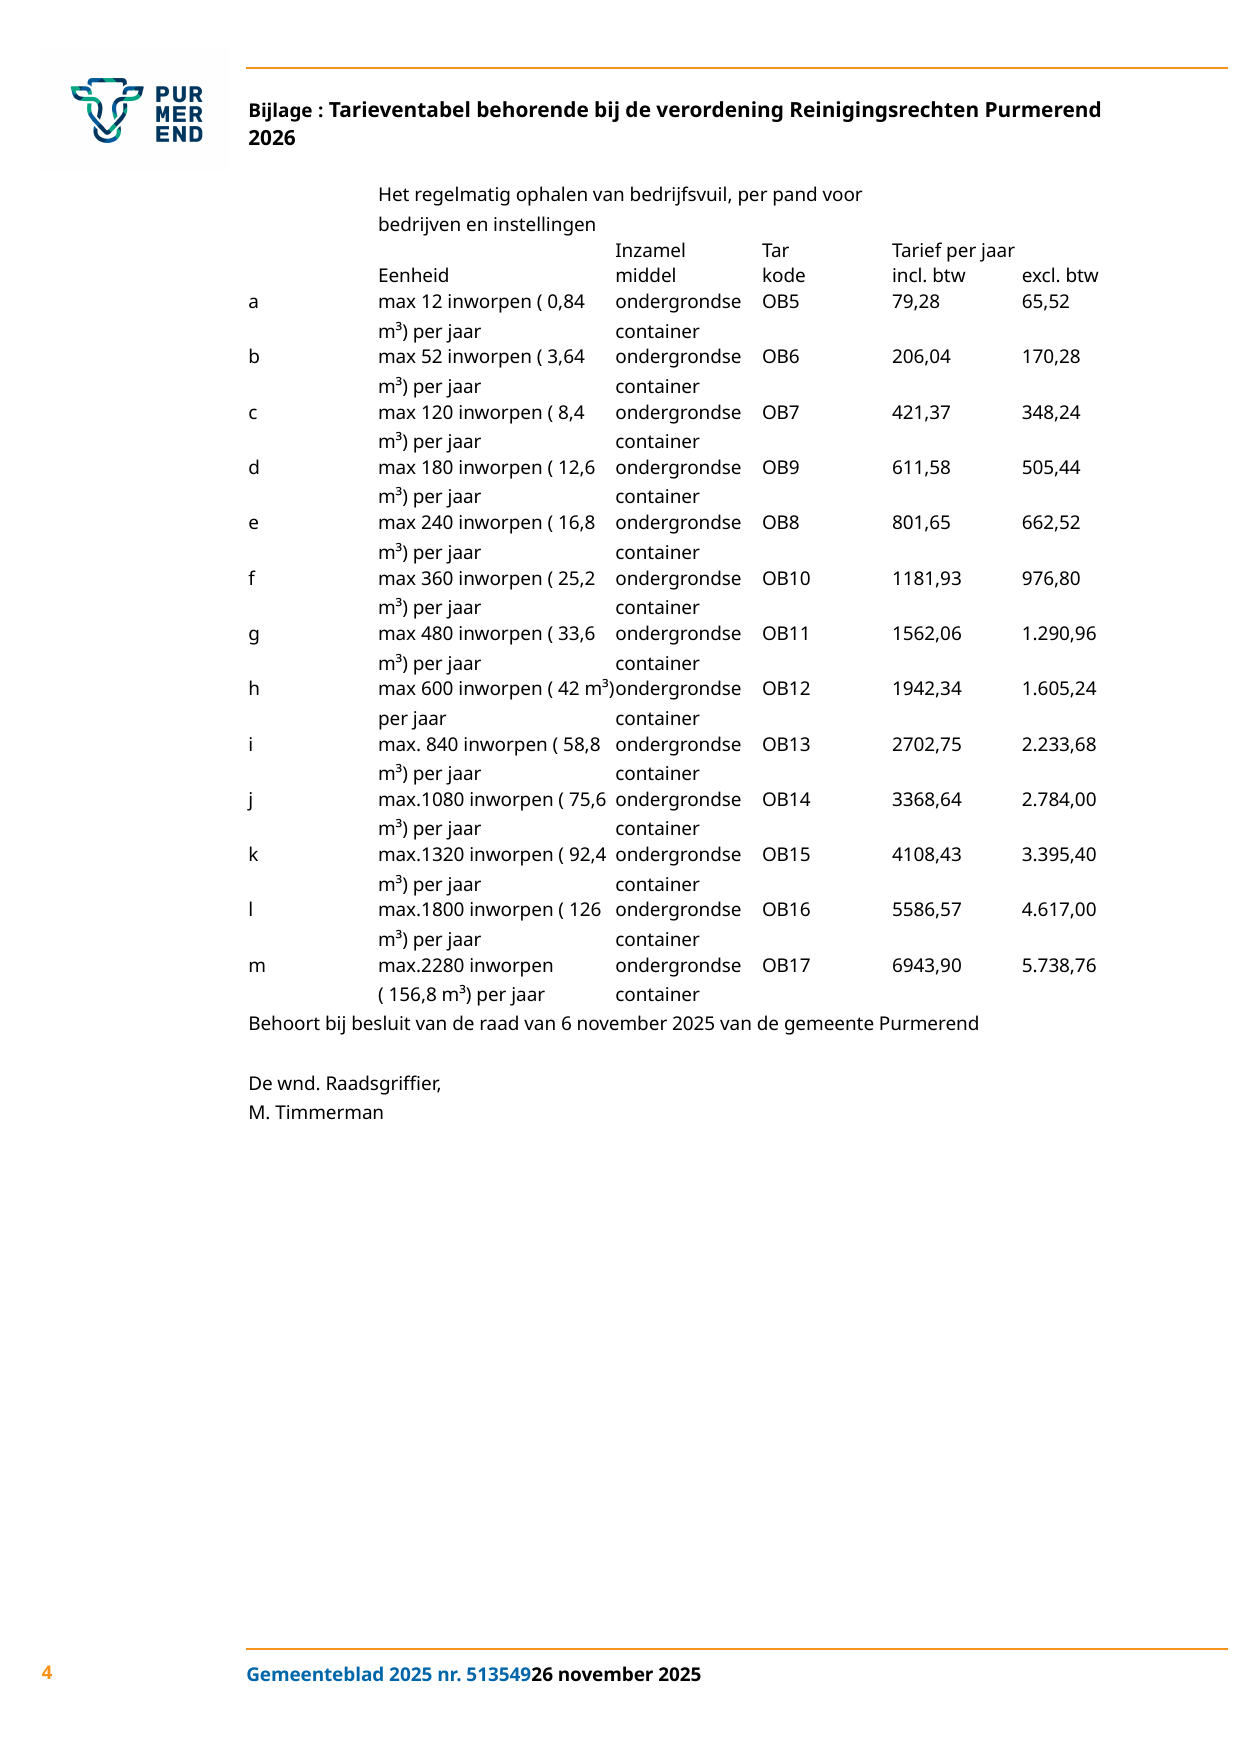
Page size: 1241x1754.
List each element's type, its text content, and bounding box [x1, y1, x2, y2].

table_cell OB12 [762, 675, 892, 731]
table_cell 662,52 [1022, 510, 1152, 565]
table_cell 4.617,00 [1022, 897, 1152, 952]
table_header [1022, 181, 1152, 237]
table_cell 1181,93 [892, 565, 1022, 620]
table_cell 801,65 [892, 510, 1022, 565]
table_cell max 600 inworpen ( 42 m³) per jaar [378, 675, 615, 731]
table_cell incl. btw [892, 263, 1022, 288]
table_cell max 360 inworpen ( 25,2 m³) per jaar [378, 565, 615, 620]
table_cell ondergrondse container [615, 952, 762, 1007]
table_cell ondergrondse container [615, 344, 762, 399]
table_cell m [248, 952, 378, 1007]
table_cell [248, 263, 378, 288]
table_cell OB15 [762, 841, 892, 897]
table_cell [248, 237, 378, 262]
table_cell OB13 [762, 731, 892, 786]
table_cell 79,28 [892, 288, 1022, 343]
table_cell OB7 [762, 399, 892, 454]
table_cell OB14 [762, 786, 892, 841]
table_cell [378, 237, 615, 262]
table_cell max 480 inworpen ( 33,6 m³) per jaar [378, 620, 615, 675]
table_cell 4108,43 [892, 841, 1022, 897]
table_cell 1562,06 [892, 620, 1022, 675]
table_cell ondergrondse container [615, 786, 762, 841]
table_cell l [248, 897, 378, 952]
text Bijlage : Tarieventabel behorende bij de verordening Reinigingsrechten Purmerend 2026 [248, 95, 1152, 152]
table_cell max. 840 inworpen ( 58,8 m³) per jaar [378, 731, 615, 786]
table_cell h [248, 675, 378, 731]
table_cell 170,28 [1022, 344, 1152, 399]
table_cell 1942,34 [892, 675, 1022, 731]
table_cell max.1320 inworpen ( 92,4 m³) per jaar [378, 841, 615, 897]
table_cell ondergrondse container [615, 454, 762, 509]
table_cell ondergrondse container [615, 565, 762, 620]
table_cell max 240 inworpen ( 16,8 m³) per jaar [378, 510, 615, 565]
table_cell 3.395,40 [1022, 841, 1152, 897]
table_cell ondergrondse container [615, 897, 762, 952]
table_cell Tar [762, 237, 892, 262]
table_cell OB16 [762, 897, 892, 952]
table_cell 206,04 [892, 344, 1022, 399]
table_cell 2.233,68 [1022, 731, 1152, 786]
table_cell c [248, 399, 378, 454]
table_cell 3368,64 [892, 786, 1022, 841]
table_cell ondergrondse container [615, 399, 762, 454]
table_cell ondergrondse container [615, 841, 762, 897]
table_cell 1.290,96 [1022, 620, 1152, 675]
table_header [892, 181, 1022, 237]
table_cell kode [762, 263, 892, 288]
table_cell b [248, 344, 378, 399]
table_cell OB8 [762, 510, 892, 565]
table_cell 976,80 [1022, 565, 1152, 620]
table_cell OB17 [762, 952, 892, 1007]
table_cell d [248, 454, 378, 509]
table_cell ondergrondse container [615, 731, 762, 786]
table_cell ondergrondse container [615, 510, 762, 565]
table_cell 611,58 [892, 454, 1022, 509]
table_cell [1022, 237, 1152, 262]
table_cell ondergrondse container [615, 288, 762, 343]
table_header [248, 181, 378, 237]
table_cell max.1080 inworpen ( 75,6 m³) per jaar [378, 786, 615, 841]
table_cell j [248, 786, 378, 841]
table_cell i [248, 731, 378, 786]
table_cell 2702,75 [892, 731, 1022, 786]
text Behoort bij besluit van de raad van 6 november 2025 van de gemeente Purmerend [248, 1011, 1152, 1036]
table_cell a [248, 288, 378, 343]
table_cell Tarief per jaar [892, 237, 1022, 262]
table_cell Eenheid [378, 263, 615, 288]
table_cell max 12 inworpen ( 0,84 m³) per jaar [378, 288, 615, 343]
table_cell max 52 inworpen ( 3,64 m³) per jaar [378, 344, 615, 399]
table_cell middel [615, 263, 762, 288]
table_cell e [248, 510, 378, 565]
table_cell 505,44 [1022, 454, 1152, 509]
table_cell ondergrondse container [615, 620, 762, 675]
table_cell 421,37 [892, 399, 1022, 454]
table_cell 65,52 [1022, 288, 1152, 343]
table_cell Inzamel [615, 237, 762, 262]
text De wnd. Raadsgriffier, [248, 1070, 1152, 1095]
table_cell 5586,57 [892, 897, 1022, 952]
table_cell 348,24 [1022, 399, 1152, 454]
table_cell OB5 [762, 288, 892, 343]
table_cell g [248, 620, 378, 675]
table_cell max.2280 inworpen ( 156,8 m³) per jaar [378, 952, 615, 1007]
table_cell OB9 [762, 454, 892, 509]
table_cell ondergrondse container [615, 675, 762, 731]
table_cell 6943,90 [892, 952, 1022, 1007]
table_cell OB6 [762, 344, 892, 399]
text M. Timmerman [248, 1099, 1152, 1125]
table_cell 5.738,76 [1022, 952, 1152, 1007]
table_cell excl. btw [1022, 263, 1152, 288]
table_cell OB11 [762, 620, 892, 675]
table_cell max.1800 inworpen ( 126 m³) per jaar [378, 897, 615, 952]
table_cell 2.784,00 [1022, 786, 1152, 841]
table_cell OB10 [762, 565, 892, 620]
picture [41, 47, 231, 172]
table_cell 1.605,24 [1022, 675, 1152, 731]
table_header Het regelmatig ophalen van bedrijfsvuil, per pand voor bedrijven en instellingen [378, 181, 892, 237]
table_cell f [248, 565, 378, 620]
table_cell max 120 inworpen ( 8,4 m³) per jaar [378, 399, 615, 454]
table_cell k [248, 841, 378, 897]
table_cell max 180 inworpen ( 12,6 m³) per jaar [378, 454, 615, 509]
